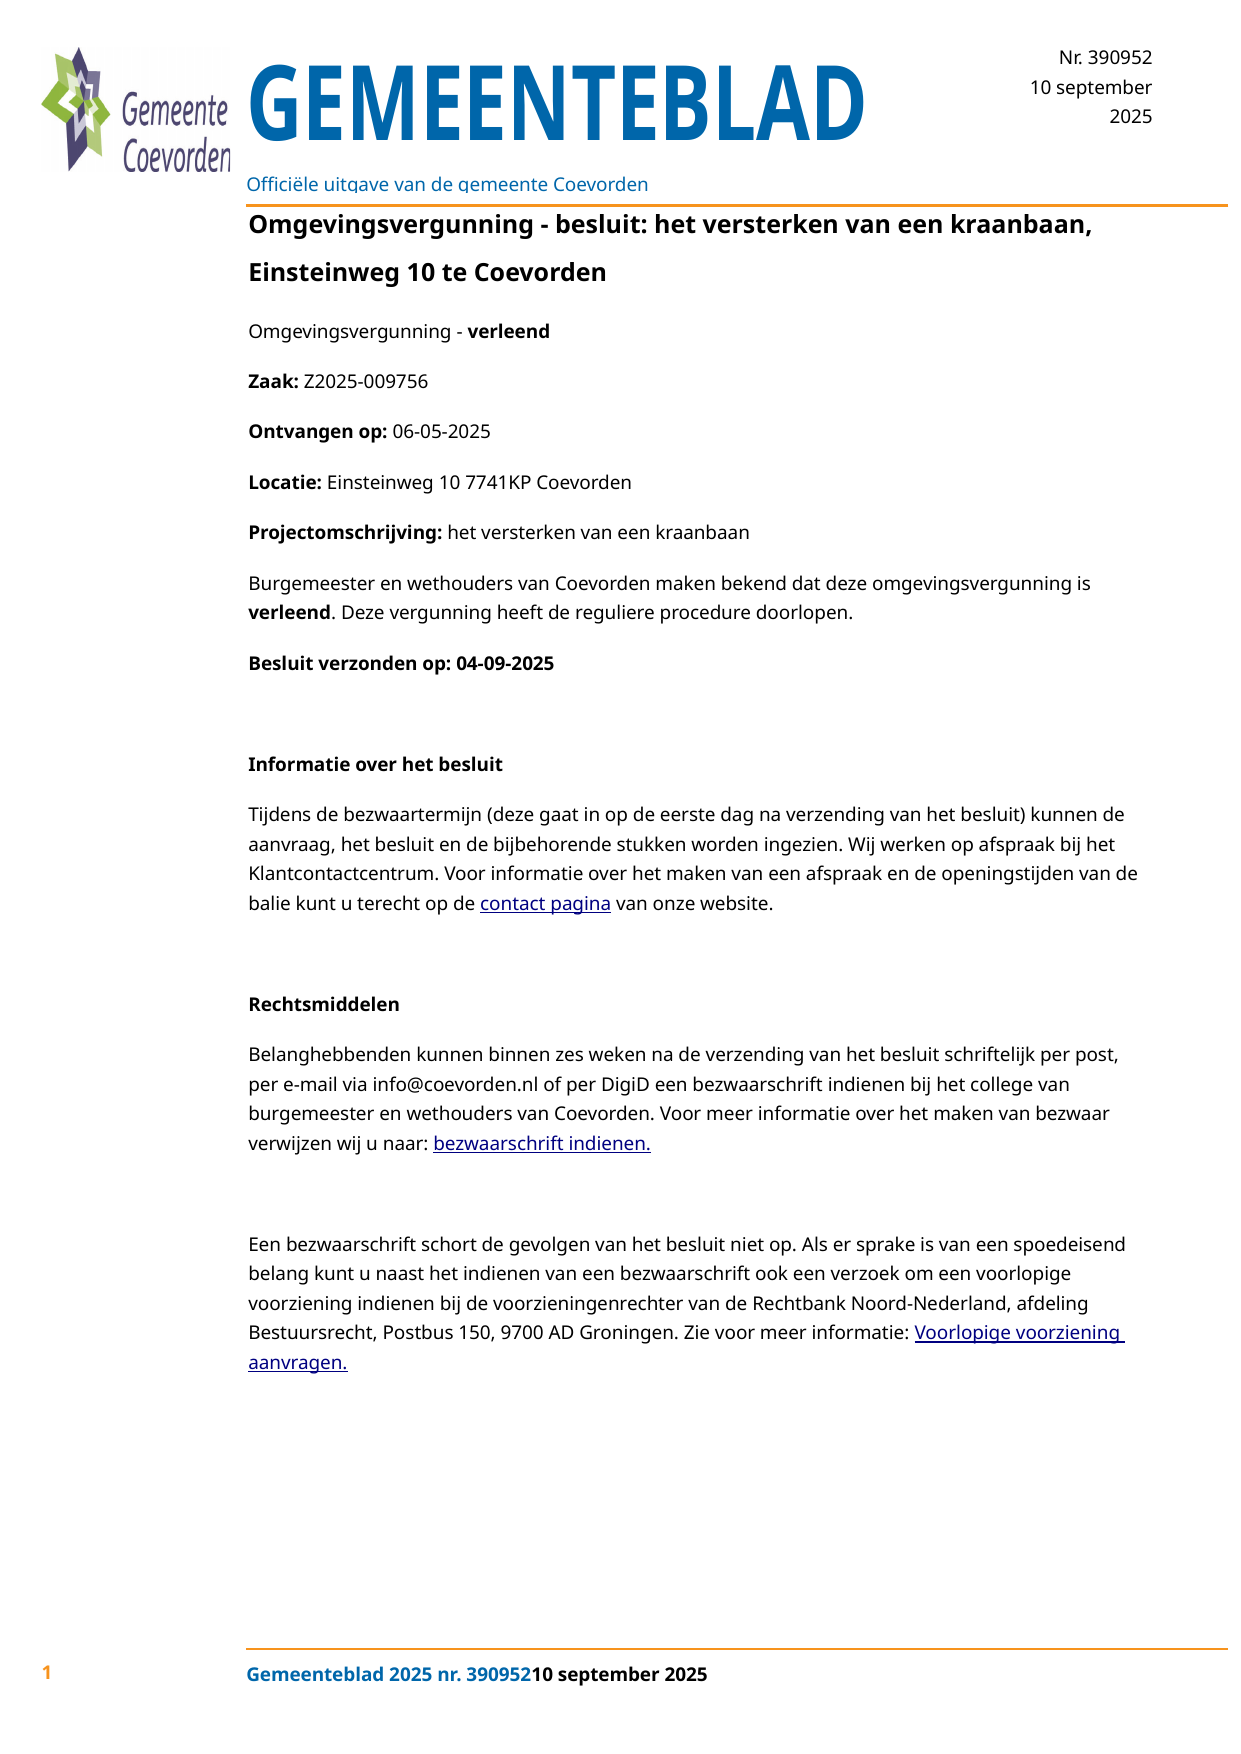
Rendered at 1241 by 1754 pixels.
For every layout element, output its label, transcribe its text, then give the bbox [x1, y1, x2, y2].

text Tijdens de bezwaartermijn (deze gaat in op de eerste dag na verzending van het besluit) kunnen de aanvraag, het besluit en de bijbehorende stukken worden ingezien. Wij werken op afspraak bij het Klantcontactcentrum. Voor informatie over het maken van een afspraak en de openingstijden van de balie kunt u terecht op de contact pagina van onze website. [248, 801, 1152, 916]
picture [41, 47, 231, 172]
text Zaak: Z2025-009756 [248, 368, 1152, 394]
text Een bezwaarschrift schort de gevolgen van het besluit niet op. Als er sprake is van een spoedeisend belang kunt u naast het indienen van een bezwaarschrift ook een verzoek om een voorlopige voorziening indienen bij de voorzieningenrechter van de Rechtbank Noord-Nederland, afdeling Bestuursrecht, Postbus 150, 9700 AD Groningen. Zie voor meer informatie: Voorlopige voorziening aanvragen. [248, 1231, 1152, 1375]
text Informatie over het besluit [248, 751, 1152, 777]
text Besluit verzonden op: 04-09-2025 [248, 650, 1152, 676]
text Omgevingsvergunning - besluit: het versterken van een kraanbaan, Einsteinweg 10 te Coevorden [248, 207, 1152, 288]
text Burgemeester en wethouders van Coevorden maken bekend dat deze omgevingsvergunning is verleend. Deze vergunning heeft de reguliere procedure doorlopen. [248, 570, 1152, 625]
text Ontvangen op: 06-05-2025 [248, 419, 1152, 444]
text Omgevingsvergunning - verleend [248, 318, 1152, 344]
text Locatie: Einsteinweg 10 7741KP Coevorden [248, 469, 1152, 495]
text Projectomschrijving: het versterken van een kraanbaan [248, 519, 1152, 545]
text Belanghebbenden kunnen binnen zes weken na de verzending van het besluit schriftelijk per post, per e-mail via info@coevorden.nl of per DigiD een bezwaarschrift indienen bij het college van burgemeester en wethouders van Coevorden. Voor meer informatie over het maken van bezwaar verwijzen wij u naar: bezwaarschrift indienen. [248, 1041, 1152, 1156]
text Rechtsmiddelen [248, 991, 1152, 1017]
